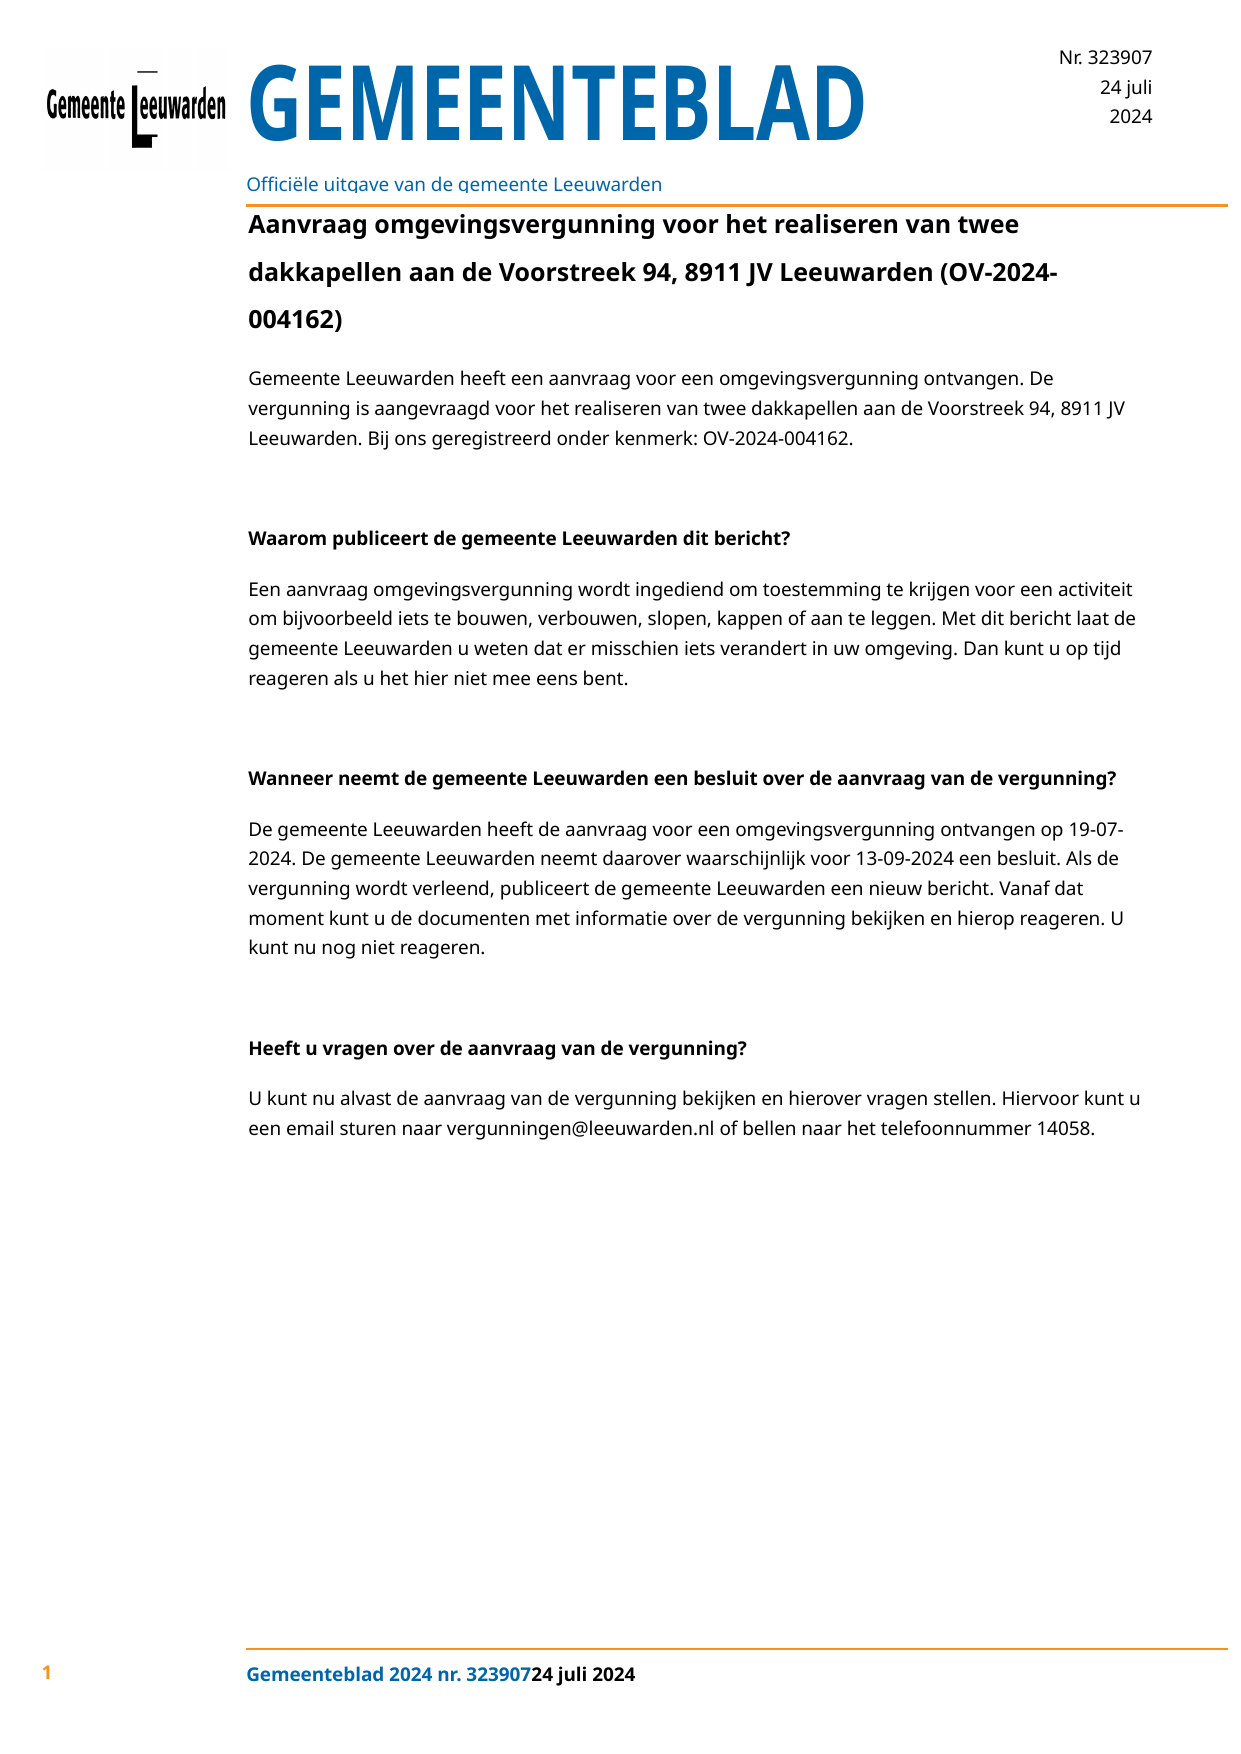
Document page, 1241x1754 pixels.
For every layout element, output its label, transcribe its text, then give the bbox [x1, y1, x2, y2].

text Waarom publiceert de gemeente Leeuwarden dit bericht? [248, 526, 1152, 551]
text Wanneer neemt de gemeente Leeuwarden een besluit over de aanvraag van de vergunning? [248, 766, 1152, 791]
text Aanvraag omgevingsvergunning voor het realiseren van twee dakkapellen aan de Voorstreek 94, 8911 JV Leeuwarden (OV-2024-004162) [248, 207, 1152, 336]
text U kunt nu alvast de aanvraag van de vergunning bekijken en hierover vragen stellen. Hiervoor kunt u een email sturen naar vergunningen@leeuwarden.nl of bellen naar het telefoonnummer 14058. [248, 1086, 1152, 1141]
picture [41, 47, 231, 172]
text Heeft u vragen over de aanvraag van de vergunning? [248, 1035, 1152, 1061]
text De gemeente Leeuwarden heeft de aanvraag voor een omgevingsvergunning ontvangen op 19-07-2024. De gemeente Leeuwarden neemt daarover waarschijnlijk voor 13-09-2024 een besluit. Als de vergunning wordt verleend, publiceert de gemeente Leeuwarden een nieuw bericht. Vanaf dat moment kunt u de documenten met informatie over de vergunning bekijken en hierop reageren. U kunt nu nog niet reageren. [248, 816, 1152, 960]
text Gemeente Leeuwarden heeft een aanvraag voor een omgevingsvergunning ontvangen. De vergunning is aangevraagd voor het realiseren van twee dakkapellen aan de Voorstreek 94, 8911 JV Leeuwarden. Bij ons geregistreerd onder kenmerk: OV-2024-004162. [248, 366, 1152, 450]
text Een aanvraag omgevingsvergunning wordt ingediend om toestemming te krijgen voor een activiteit om bijvoorbeeld iets te bouwen, verbouwen, slopen, kappen of aan te leggen. Met dit bericht laat de gemeente Leeuwarden u weten dat er misschien iets verandert in uw omgeving. Dan kunt u op tijd reageren als u het hier niet mee eens bent. [248, 576, 1152, 690]
